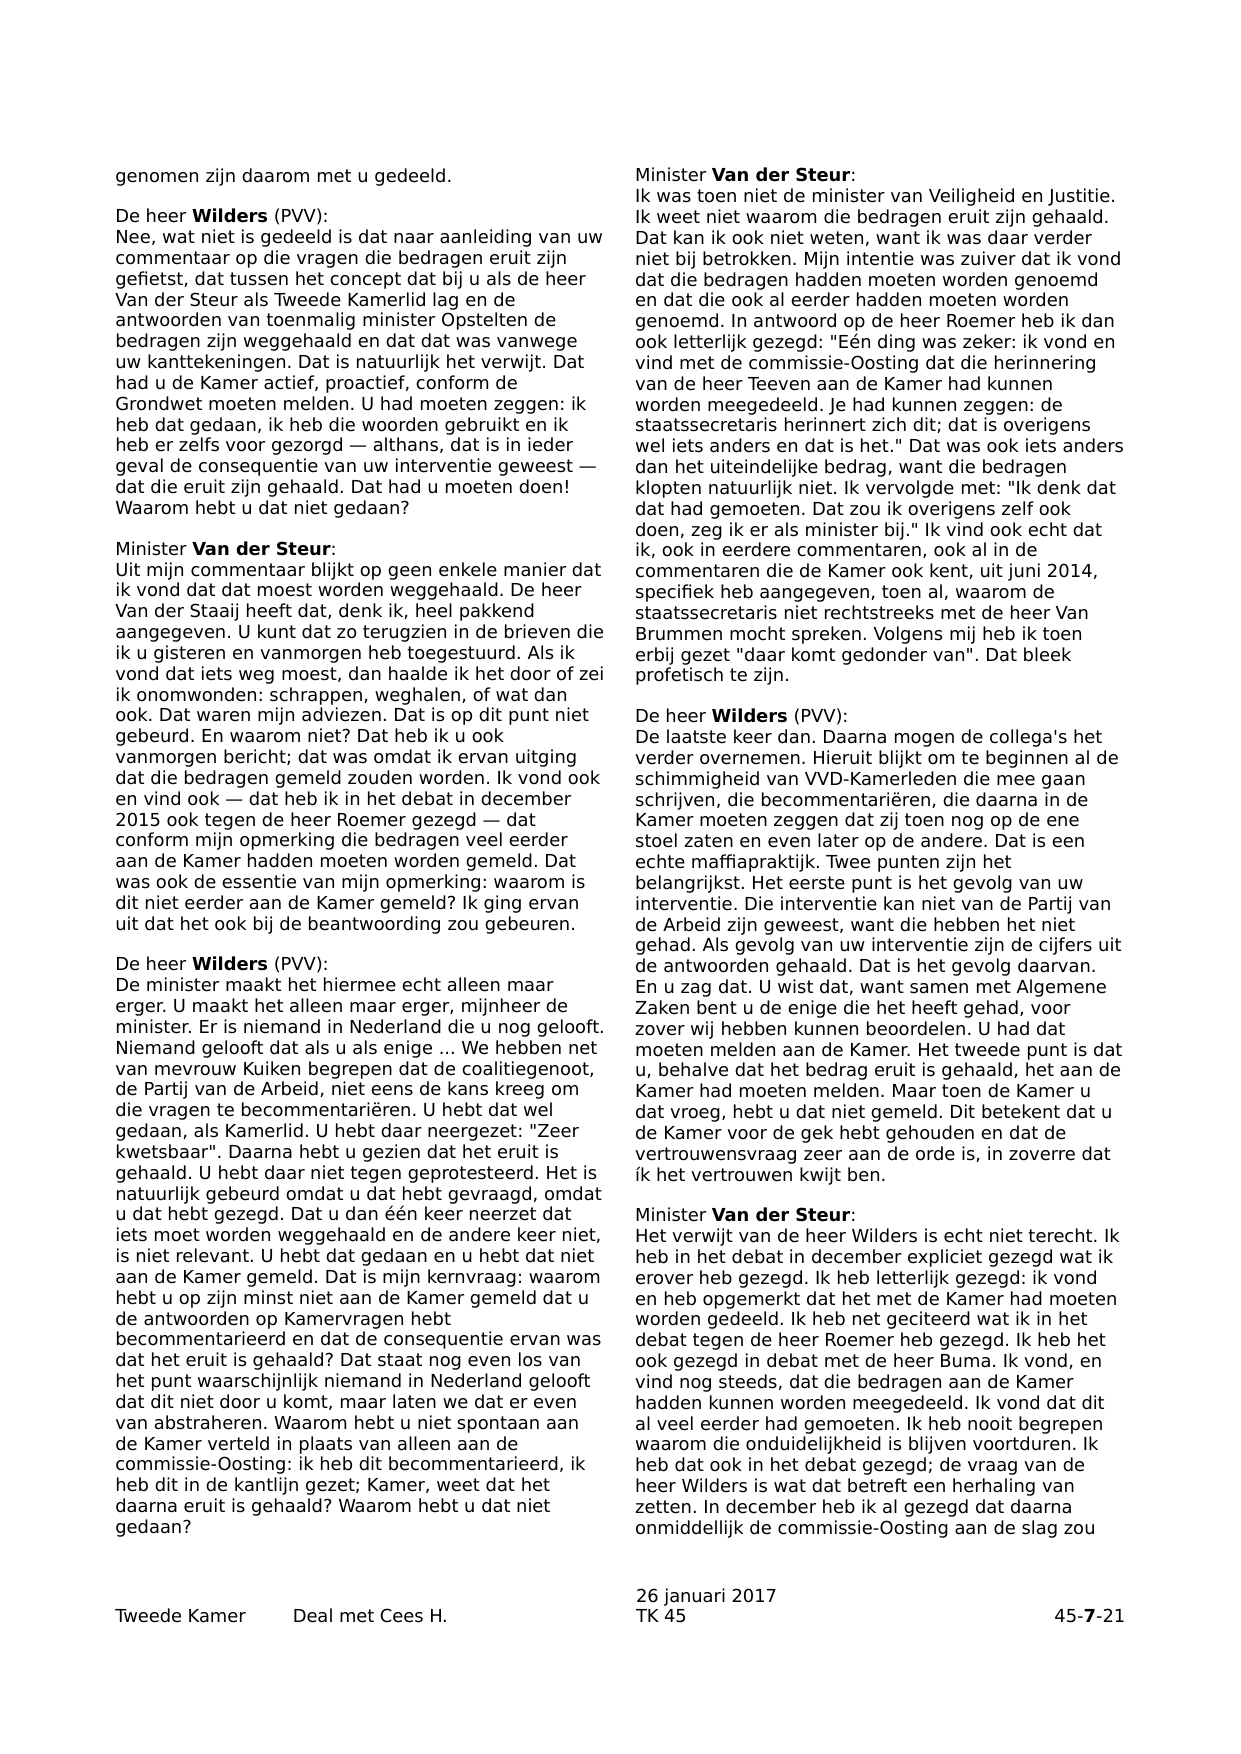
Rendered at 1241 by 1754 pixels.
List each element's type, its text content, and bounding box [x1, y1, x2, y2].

text Minister Van der Steur: [635, 1205, 1125, 1226]
text Minister Van der Steur: [115, 538, 605, 559]
text De heer Wilders (PVV): [635, 706, 1125, 727]
text Nee, wat niet is gedeeld is dat naar aanleiding van uw commentaar op die vragen die bedragen eruit zijn gefietst, dat tussen het concept dat bij u als de heer Van der Steur als Tweede Kamerlid lag en de antwoorden van toenmalig minister Opstelten de bedragen zijn weggehaald en dat dat was vanwege uw kanttekeningen. Dat is natuurlijk het verwijt. Dat had u de Kamer actief, proactief, conform de Grondwet moeten melden. U had moeten zeggen: ik heb dat gedaan, ik heb die woorden gebruikt en ik heb er zelfs voor gezorgd — althans, dat is in ieder geval de consequentie van uw interventie geweest — dat die eruit zijn gehaald. Dat had u moeten doen! Waarom hebt u dat niet gedaan? [115, 227, 605, 518]
text De minister maakt het hiermee echt alleen maar erger. U maakt het alleen maar erger, mijnheer de minister. Er is niemand in Nederland die u nog gelooft. Niemand gelooft dat als u als enige ... We hebben net van mevrouw Kuiken begrepen dat de coalitiegenoot, de Partij van de Arbeid, niet eens de kans kreeg om die vragen te becommentariëren. U hebt dat wel gedaan, als Kamerlid. U hebt daar neergezet: "Zeer kwetsbaar". Daarna hebt u gezien dat het eruit is gehaald. U hebt daar niet tegen geprotesteerd. Het is natuurlijk gebeurd omdat u dat hebt gevraagd, omdat u dat hebt gezegd. Dat u dan één keer neerzet dat iets moet worden weggehaald en de andere keer niet, is niet relevant. U hebt dat gedaan en u hebt dat niet aan de Kamer gemeld. Dat is mijn kernvraag: waarom hebt u op zijn minst niet aan de Kamer gemeld dat u de antwoorden op Kamervragen hebt becommentarieerd en dat de consequentie ervan was dat het eruit is gehaald? Dat staat nog even los van het punt waarschijnlijk niemand in Nederland gelooft dat dit niet door u komt, maar laten we dat er even van abstraheren. Waarom hebt u niet spontaan aan de Kamer verteld in plaats van alleen aan de commissie-Oosting: ik heb dit becommentarieerd, ik heb dit in de kantlijn gezet; Kamer, weet dat het daarna eruit is gehaald? Waarom hebt u dat niet gedaan? [115, 975, 605, 1537]
text Uit mijn commentaar blijkt op geen enkele manier dat ik vond dat dat moest worden weggehaald. De heer Van der Staaij heeft dat, denk ik, heel pakkend aangegeven. U kunt dat zo terugzien in de brieven die ik u gisteren en vanmorgen heb toegestuurd. Als ik vond dat iets weg moest, dan haalde ik het door of zei ik onomwonden: schrappen, weghalen, of wat dan ook. Dat waren mijn adviezen. Dat is op dit punt niet gebeurd. En waarom niet? Dat heb ik u ook vanmorgen bericht; dat was omdat ik ervan uitging dat die bedragen gemeld zouden worden. Ik vond ook en vind ook — dat heb ik in het debat in december 2015 ook tegen de heer Roemer gezegd — dat conform mijn opmerking die bedragen veel eerder aan de Kamer hadden moeten worden gemeld. Dat was ook de essentie van mijn opmerking: waarom is dit niet eerder aan de Kamer gemeld? Ik ging ervan uit dat het ook bij de beantwoording zou gebeuren. [115, 559, 605, 934]
text genomen zijn daarom met u gedeeld. [115, 165, 605, 186]
text Het verwijt van de heer Wilders is echt niet terecht. Ik heb in het debat in december expliciet gezegd wat ik erover heb gezegd. Ik heb letterlijk gezegd: ik vond en heb opgemerkt dat het met de Kamer had moeten worden gedeeld. Ik heb net geciteerd wat ik in het debat tegen de heer Roemer heb gezegd. Ik heb het ook gezegd in debat met de heer Buma. Ik vond, en vind nog steeds, dat die bedragen aan de Kamer hadden kunnen worden meegedeeld. Ik vond dat dit al veel eerder had gemoeten. Ik heb nooit begrepen waarom die onduidelijkheid is blijven voortduren. Ik heb dat ook in het debat gezegd; de vraag van de heer Wilders is wat dat betreft een herhaling van zetten. In december heb ik al gezegd dat daarna onmiddellijk de commissie-Oosting aan de slag zou [635, 1226, 1125, 1538]
text Minister Van der Steur: [635, 165, 1125, 186]
text De laatste keer dan. Daarna mogen de collega's het verder overnemen. Hieruit blijkt om te beginnen al de schimmigheid van VVD-Kamerleden die mee gaan schrijven, die becommentariëren, die daarna in de Kamer moeten zeggen dat zij toen nog op de ene stoel zaten en even later op de andere. Dat is een echte maffiapraktijk. Twee punten zijn het belangrijkst. Het eerste punt is het gevolg van uw interventie. Die interventie kan niet van de Partij van de Arbeid zijn geweest, want die hebben het niet gehad. Als gevolg van uw interventie zijn de cijfers uit de antwoorden gehaald. Dat is het gevolg daarvan. En u zag dat. U wist dat, want samen met Algemene Zaken bent u de enige die het heeft gehad, voor zover wij hebben kunnen beoordelen. U had dat moeten melden aan de Kamer. Het tweede punt is dat u, behalve dat het bedrag eruit is gehaald, het aan de Kamer had moeten melden. Maar toen de Kamer u dat vroeg, hebt u dat niet gemeld. Dit betekent dat u de Kamer voor de gek hebt gehouden en dat de vertrouwensvraag zeer aan de orde is, in zoverre dat ík het vertrouwen kwijt ben. [635, 727, 1125, 1185]
text De heer Wilders (PVV): [115, 954, 605, 975]
text Ik was toen niet de minister van Veiligheid en Justitie. Ik weet niet waarom die bedragen eruit zijn gehaald. Dat kan ik ook niet weten, want ik was daar verder niet bij betrokken. Mijn intentie was zuiver dat ik vond dat die bedragen hadden moeten worden genoemd en dat die ook al eerder hadden moeten worden genoemd. In antwoord op de heer Roemer heb ik dan ook letterlijk gezegd: "Eén ding was zeker: ik vond en vind met de commissie-Oosting dat die herinnering van de heer Teeven aan de Kamer had kunnen worden meegedeeld. Je had kunnen zeggen: de staatssecretaris herinnert zich dit; dat is overigens wel iets anders en dat is het." Dat was ook iets anders dan het uiteindelijke bedrag, want die bedragen klopten natuurlijk niet. Ik vervolgde met: "Ik denk dat dat had gemoeten. Dat zou ik overigens zelf ook doen, zeg ik er als minister bij." Ik vind ook echt dat ik, ook in eerdere commentaren, ook al in de commentaren die de Kamer ook kent, uit juni 2014, specifiek heb aangegeven, toen al, waarom de staatssecretaris niet rechtstreeks met de heer Van Brummen mocht spreken. Volgens mij heb ik toen erbij gezet "daar komt gedonder van". Dat bleek profetisch te zijn. [635, 186, 1125, 686]
text De heer Wilders (PVV): [115, 206, 605, 227]
